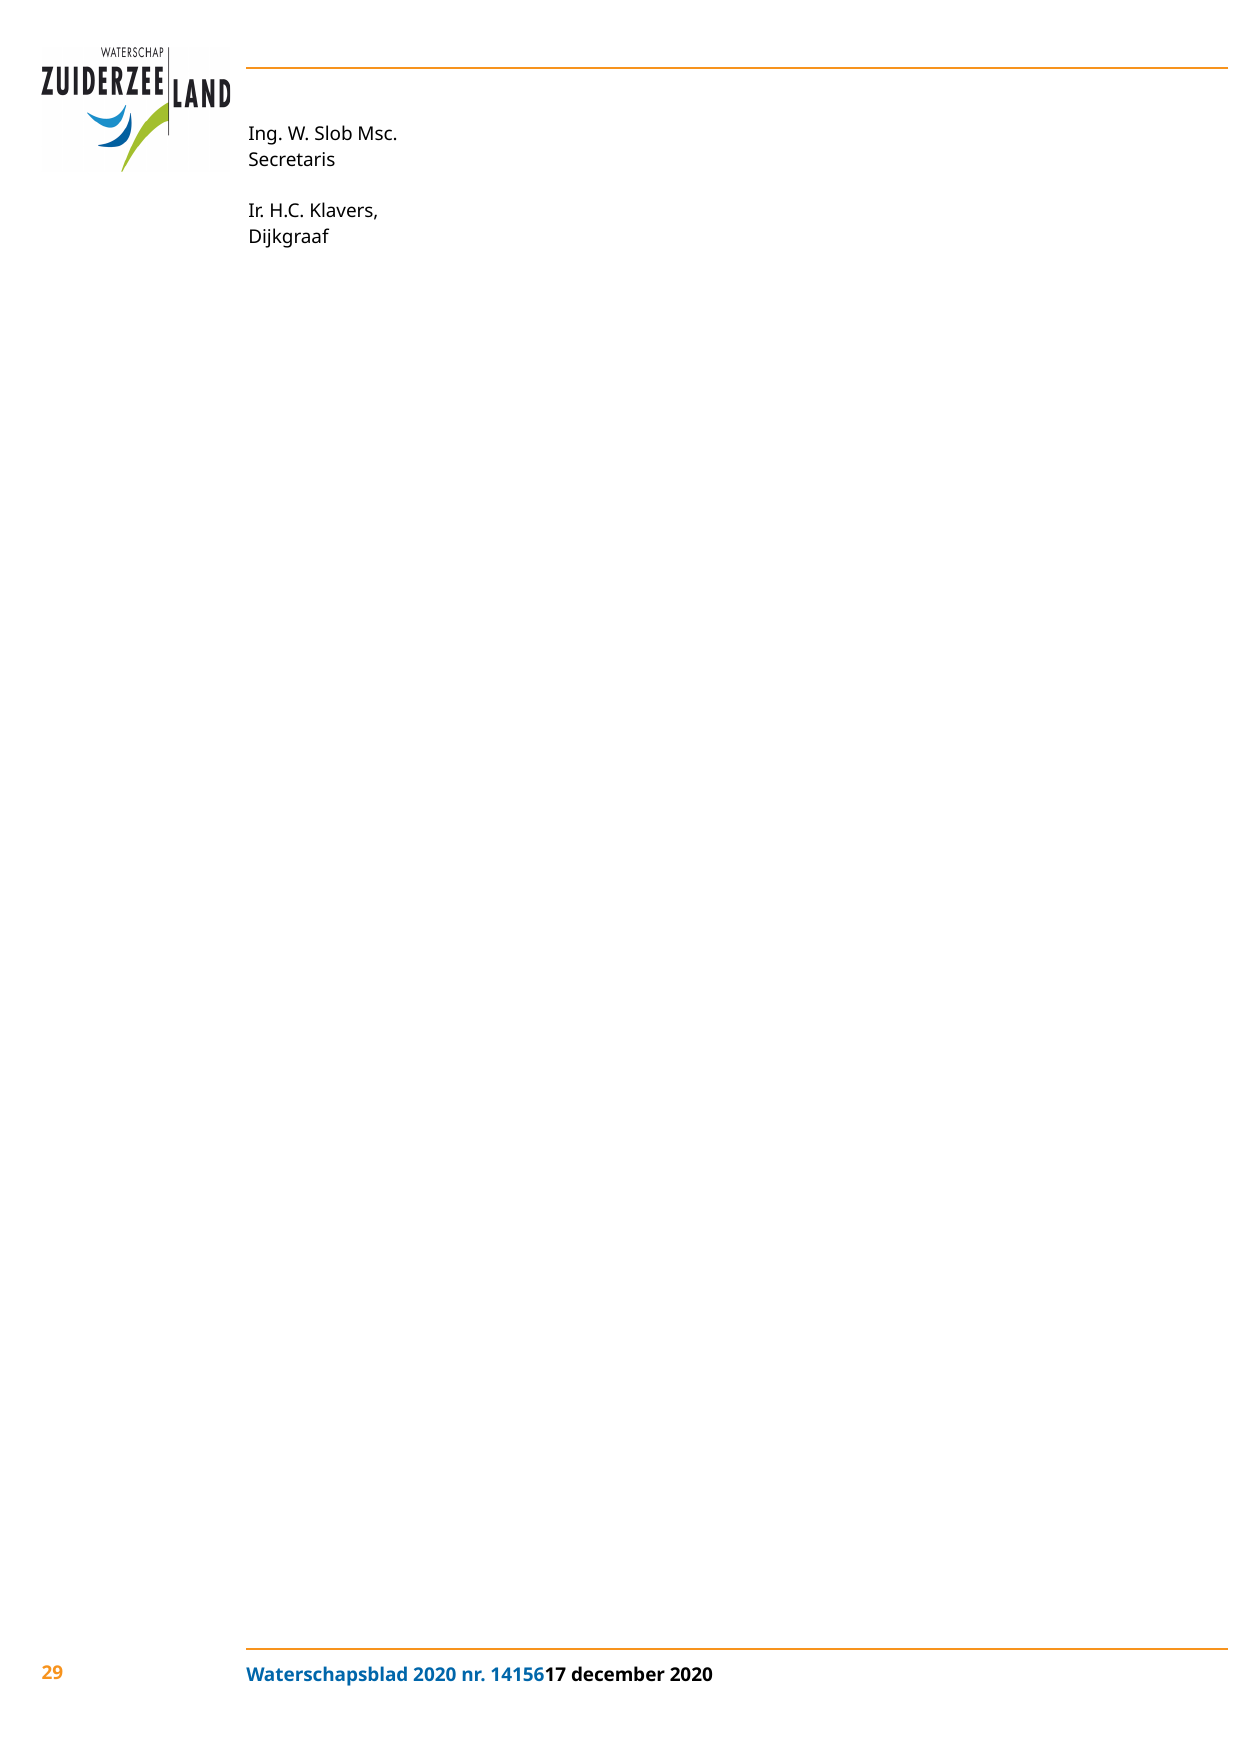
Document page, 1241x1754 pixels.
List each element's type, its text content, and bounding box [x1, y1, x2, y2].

text Ir. H.C. Klavers, [248, 198, 1152, 223]
picture [41, 47, 231, 172]
text Ing. W. Slob Msc. [248, 121, 1152, 146]
text Secretaris [248, 146, 1152, 172]
text Dijkgraaf [248, 223, 1152, 249]
